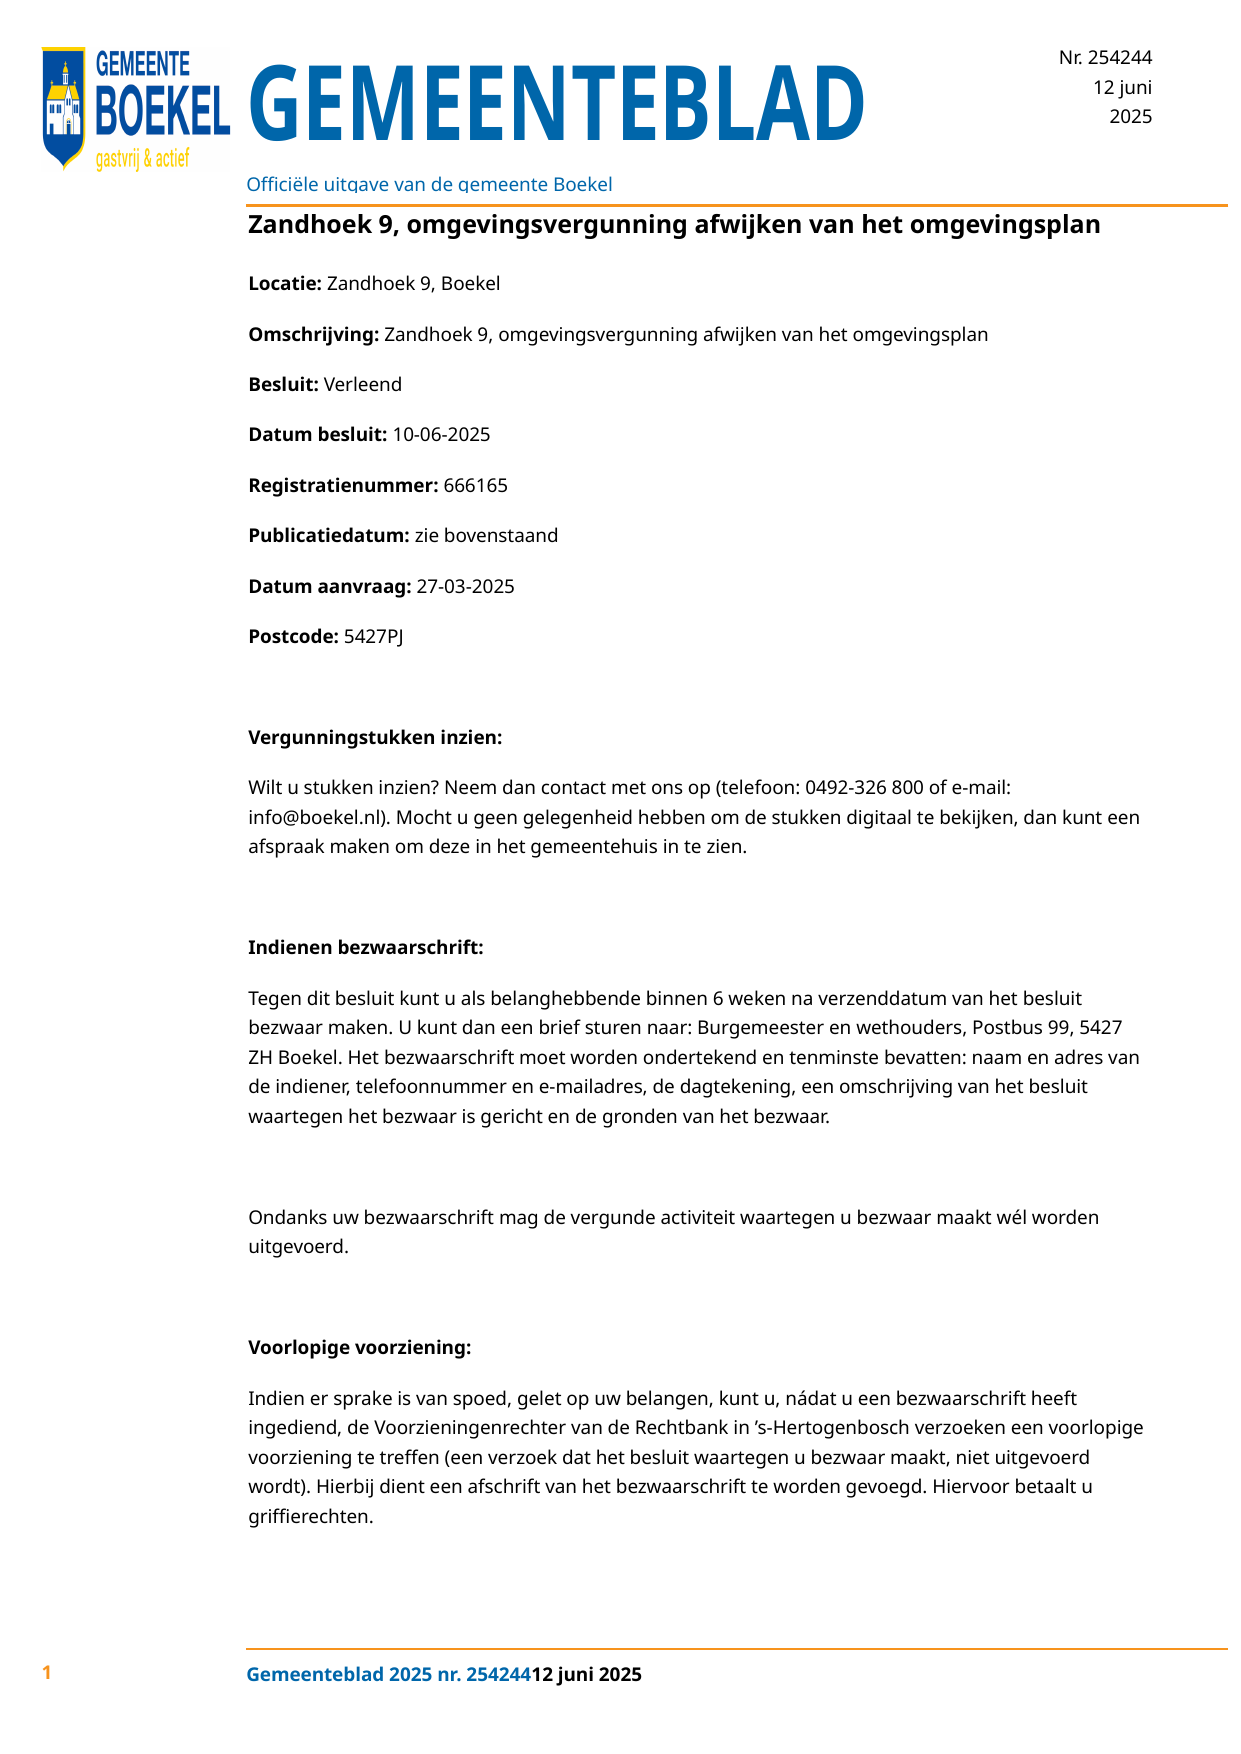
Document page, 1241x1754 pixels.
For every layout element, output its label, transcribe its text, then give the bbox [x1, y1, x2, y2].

text Publicatiedatum: zie bovenstaand [248, 522, 1152, 548]
text Indien er sprake is van spoed, gelet op uw belangen, kunt u, nádat u een bezwaarschrift heeft ingediend, de Voorzieningenrechter van de Rechtbank in ’s-Hertogenbosch verzoeken een voorlopige voorziening te treffen (een verzoek dat het besluit waartegen u bezwaar maakt, niet uitgevoerd wordt). Hierbij dient een afschrift van het bezwaarschrift te worden gevoegd. Hiervoor betaalt u griffierechten. [248, 1385, 1152, 1529]
text Datum besluit: 10-06-2025 [248, 422, 1152, 447]
text Besluit: Verleend [248, 371, 1152, 397]
text Registratienummer: 666165 [248, 472, 1152, 498]
text Wilt u stukken inzien? Neem dan contact met ons op (telefoon: 0492-326 800 of e-mail: info@boekel.nl). Mocht u geen gelegenheid hebben om de stukken digitaal te bekijken, dan kunt een afspraak maken om deze in het gemeentehuis in te zien. [248, 774, 1152, 859]
text Voorlopige voorziening: [248, 1334, 1152, 1360]
text Vergunningstukken inzien: [248, 724, 1152, 750]
text Tegen dit besluit kunt u als belanghebbende binnen 6 weken na verzenddatum van het besluit bezwaar maken. U kunt dan een brief sturen naar: Burgemeester en wethouders, Postbus 99, 5427 ZH Boekel. Het bezwaarschrift moet worden ondertekend en tenminste bevatten: naam en adres van de indiener, telefoonnummer en e-mailadres, de dagtekening, een omschrijving van het besluit waartegen het bezwaar is gericht en de gronden van het bezwaar. [248, 985, 1152, 1129]
text Omschrijving: Zandhoek 9, omgevingsvergunning afwijken van het omgevingsplan [248, 321, 1152, 346]
text Datum aanvraag: 27-03-2025 [248, 573, 1152, 598]
text Zandhoek 9, omgevingsvergunning afwijken van het omgevingsplan [248, 207, 1152, 241]
picture [41, 47, 231, 172]
text Indienen bezwaarschrift: [248, 934, 1152, 960]
text Locatie: Zandhoek 9, Boekel [248, 270, 1152, 296]
text Postcode: 5427PJ [248, 623, 1152, 649]
text Ondanks uw bezwaarschrift mag de vergunde activiteit waartegen u bezwaar maakt wél worden uitgevoerd. [248, 1204, 1152, 1259]
